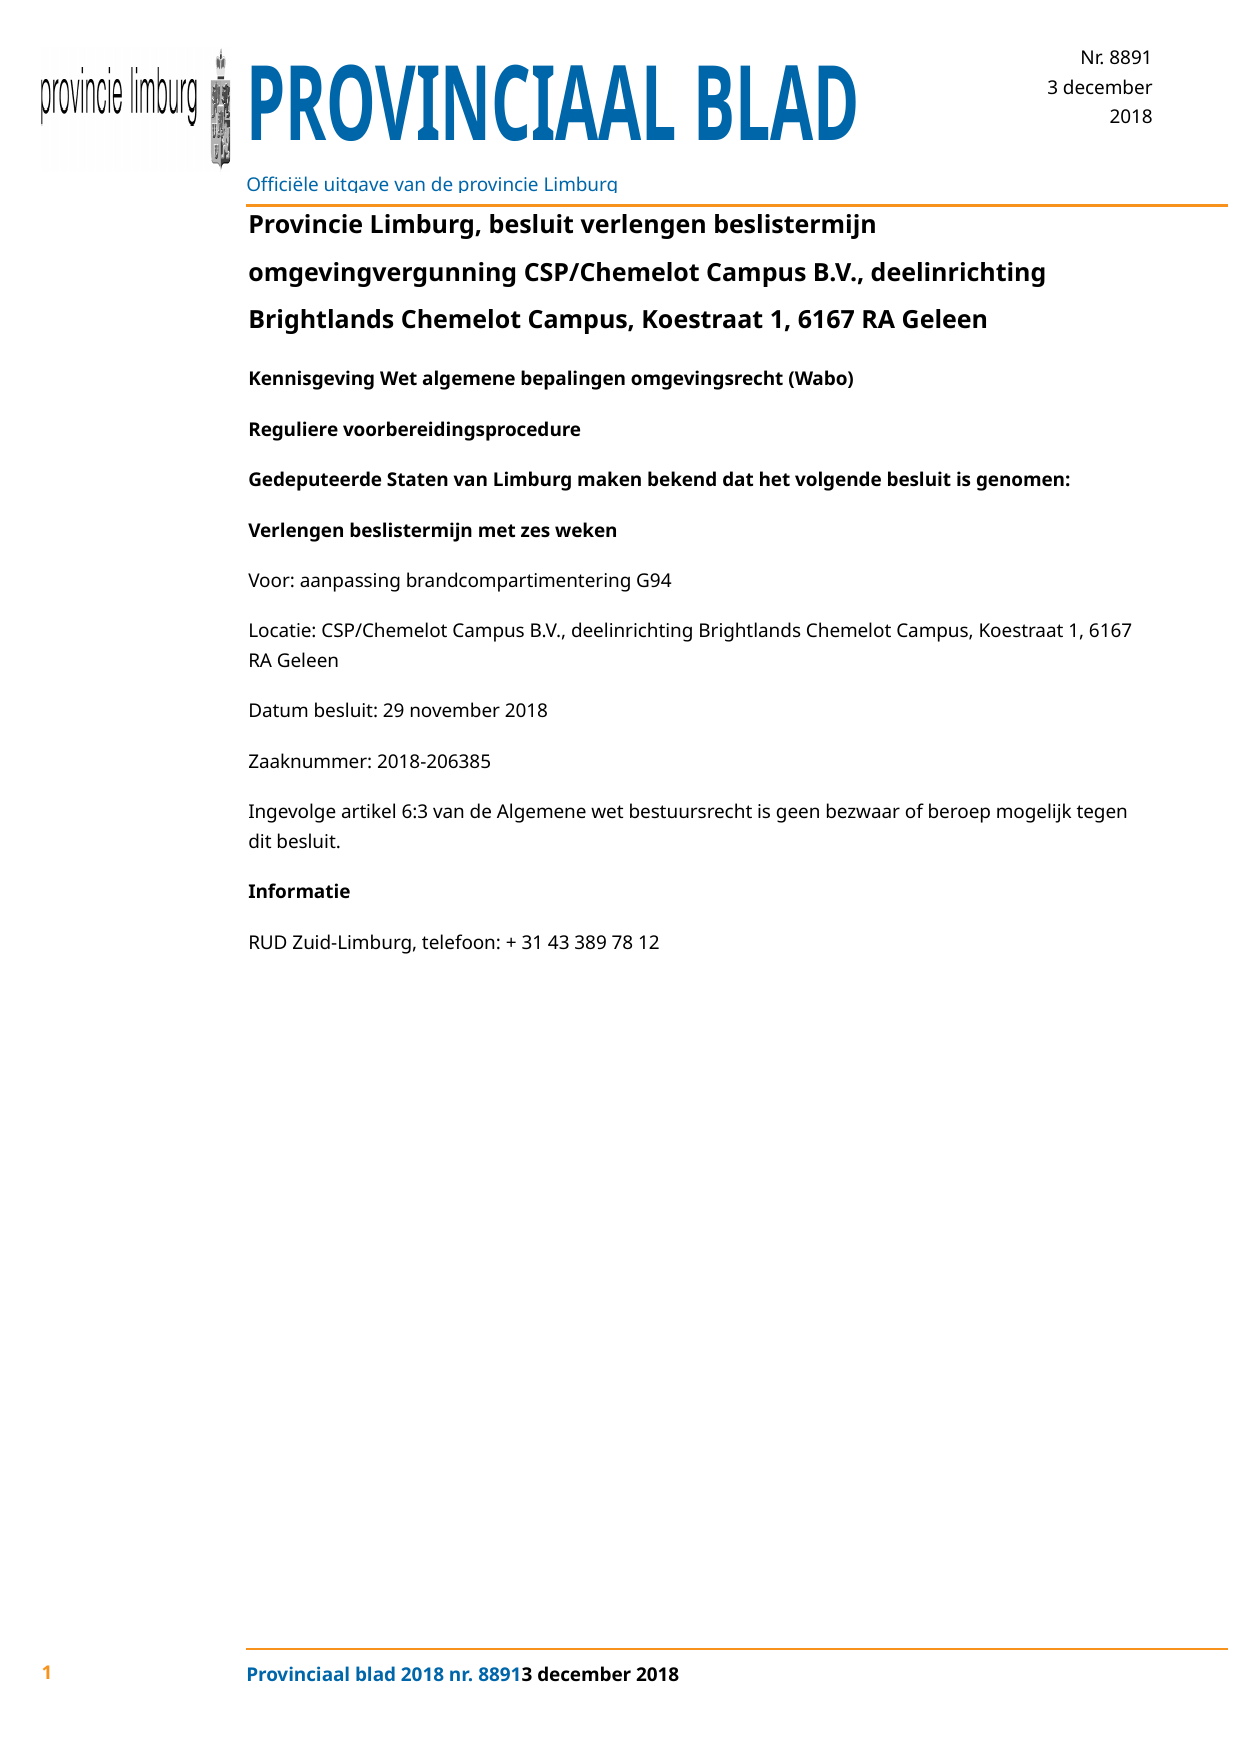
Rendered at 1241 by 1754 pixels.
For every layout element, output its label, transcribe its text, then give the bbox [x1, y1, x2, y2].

text RUD Zuid-Limburg, telefoon: + 31 43 389 78 12 [248, 929, 1152, 954]
text Verlengen beslistermijn met zes weken [248, 517, 1152, 542]
text Kennisgeving Wet algemene bepalingen omgevingsrecht (Wabo) [248, 366, 1152, 391]
text Locatie: CSP/Chemelot Campus B.V., deelinrichting Brightlands Chemelot Campus, Koestraat 1, 6167 RA Geleen [248, 618, 1152, 673]
text Zaaknummer: 2018-206385 [248, 748, 1152, 774]
picture [41, 47, 231, 172]
text Reguliere voorbereidingsprocedure [248, 416, 1152, 442]
text Informatie [248, 878, 1152, 904]
text Ingevolge artikel 6:3 van de Algemene wet bestuursrecht is geen bezwaar of beroep mogelijk tegen dit besluit. [248, 798, 1152, 854]
text Voor: aanpassing brandcompartimentering G94 [248, 567, 1152, 593]
text Datum besluit: 29 november 2018 [248, 698, 1152, 723]
text Gedeputeerde Staten van Limburg maken bekend dat het volgende besluit is genomen: [248, 466, 1152, 492]
text Provincie Limburg, besluit verlengen beslistermijn omgevingvergunning CSP/Chemelot Campus B.V., deelinrichting Brightlands Chemelot Campus, Koestraat 1, 6167 RA Geleen [248, 207, 1152, 336]
